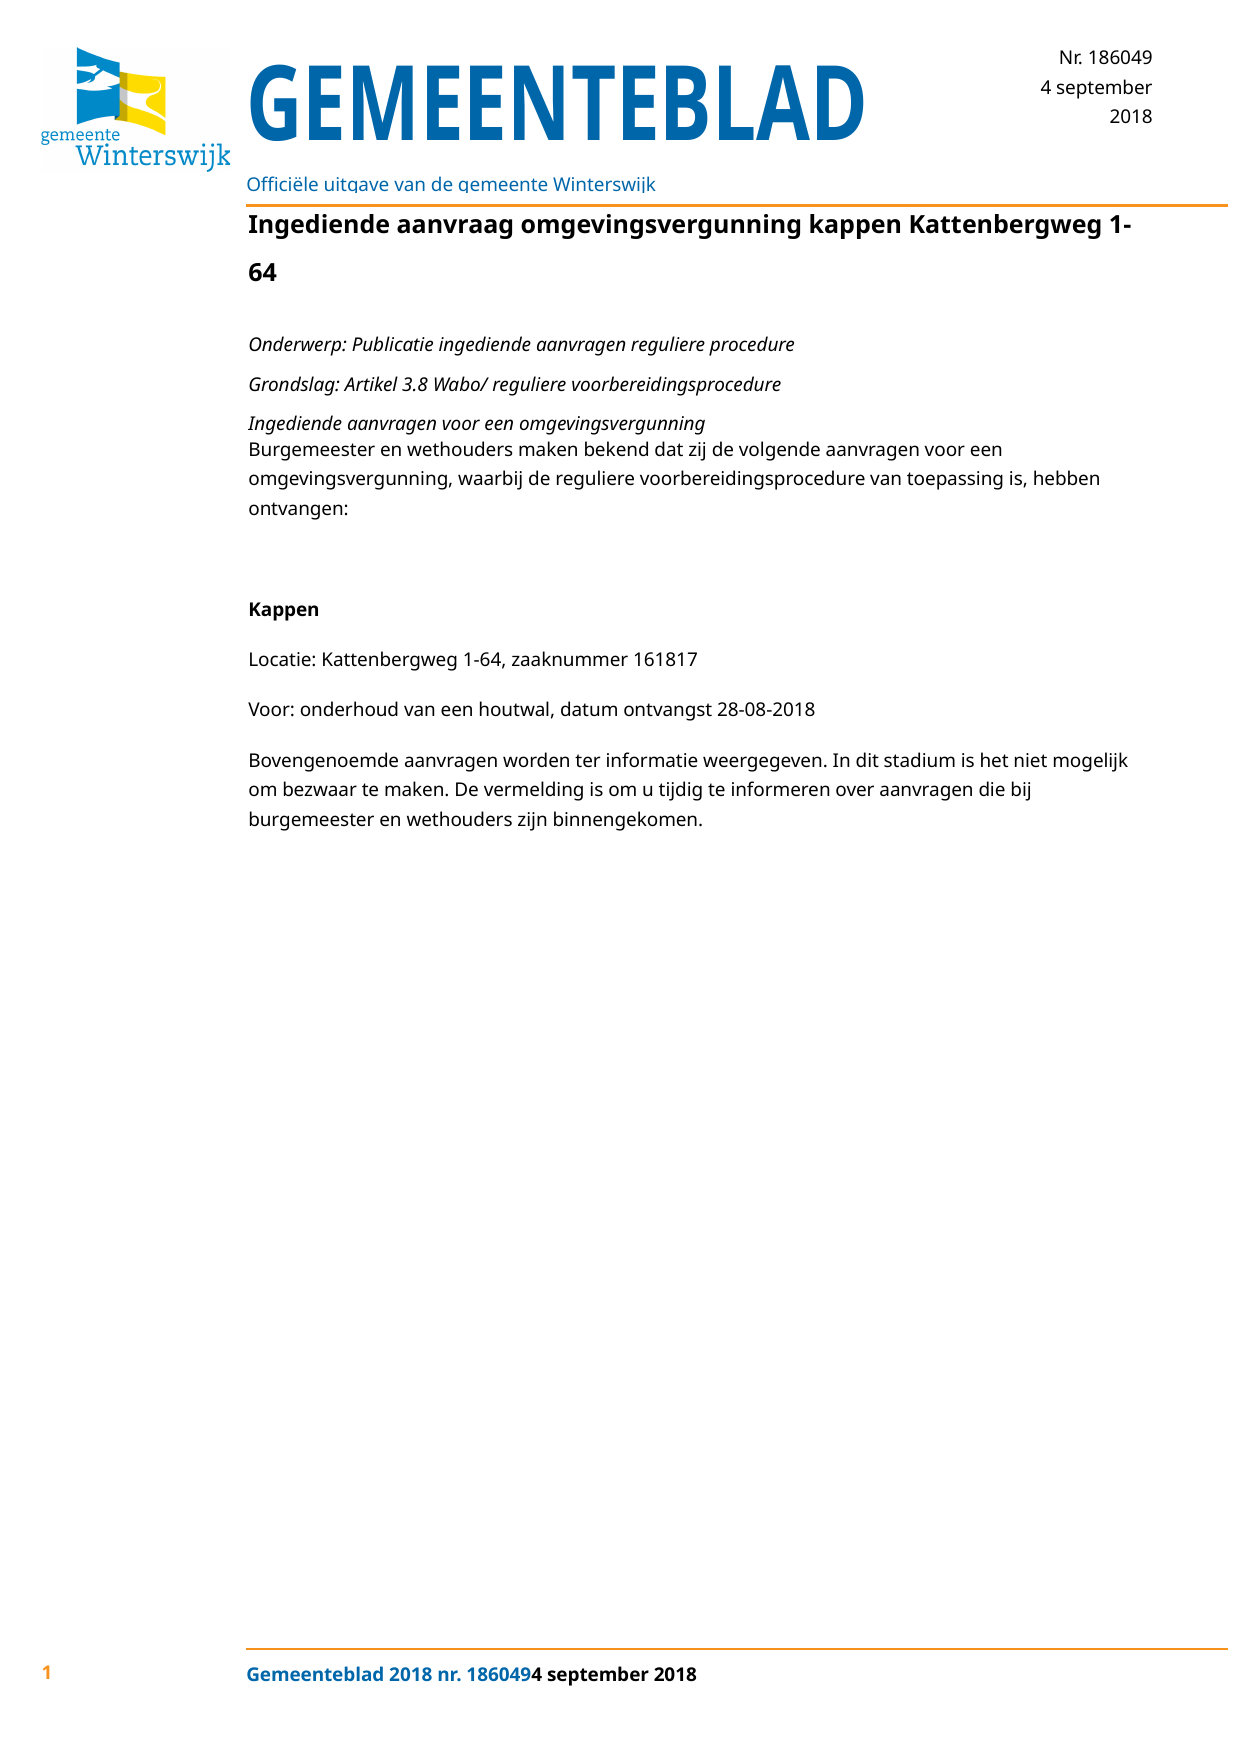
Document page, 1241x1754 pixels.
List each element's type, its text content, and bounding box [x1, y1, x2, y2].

picture [225, 153, 231, 162]
text Ingediende aanvraag omgevingsvergunning kappen Kattenbergweg 1-64 [248, 207, 1152, 288]
text Ingediende aanvragen voor een omgevingsvergunning [248, 410, 1152, 436]
text Locatie: Kattenbergweg 1-64, zaaknummer 161817 [248, 646, 1152, 672]
picture [41, 47, 231, 172]
text Kappen [248, 596, 1152, 621]
text Burgemeester en wethouders maken bekend dat zij de volgende aanvragen voor een omgevingsvergunning, waarbij de reguliere voorbereidingsprocedure van toepassing is, hebben ontvangen: [248, 436, 1152, 521]
text Onderwerp: Publicatie ingediende aanvragen reguliere procedure [248, 331, 1152, 357]
text Grondslag: Artikel 3.8 Wabo/ reguliere voorbereidingsprocedure [248, 371, 1152, 396]
text Bovengenoemde aanvragen worden ter informatie weergegeven. In dit stadium is het niet mogelijk om bezwaar te maken. De vermelding is om u tijdig te informeren over aanvragen die bij burgemeester en wethouders zijn binnengekomen. [248, 747, 1152, 832]
text Voor: onderhoud van een houtwal, datum ontvangst 28-08-2018 [248, 697, 1152, 722]
